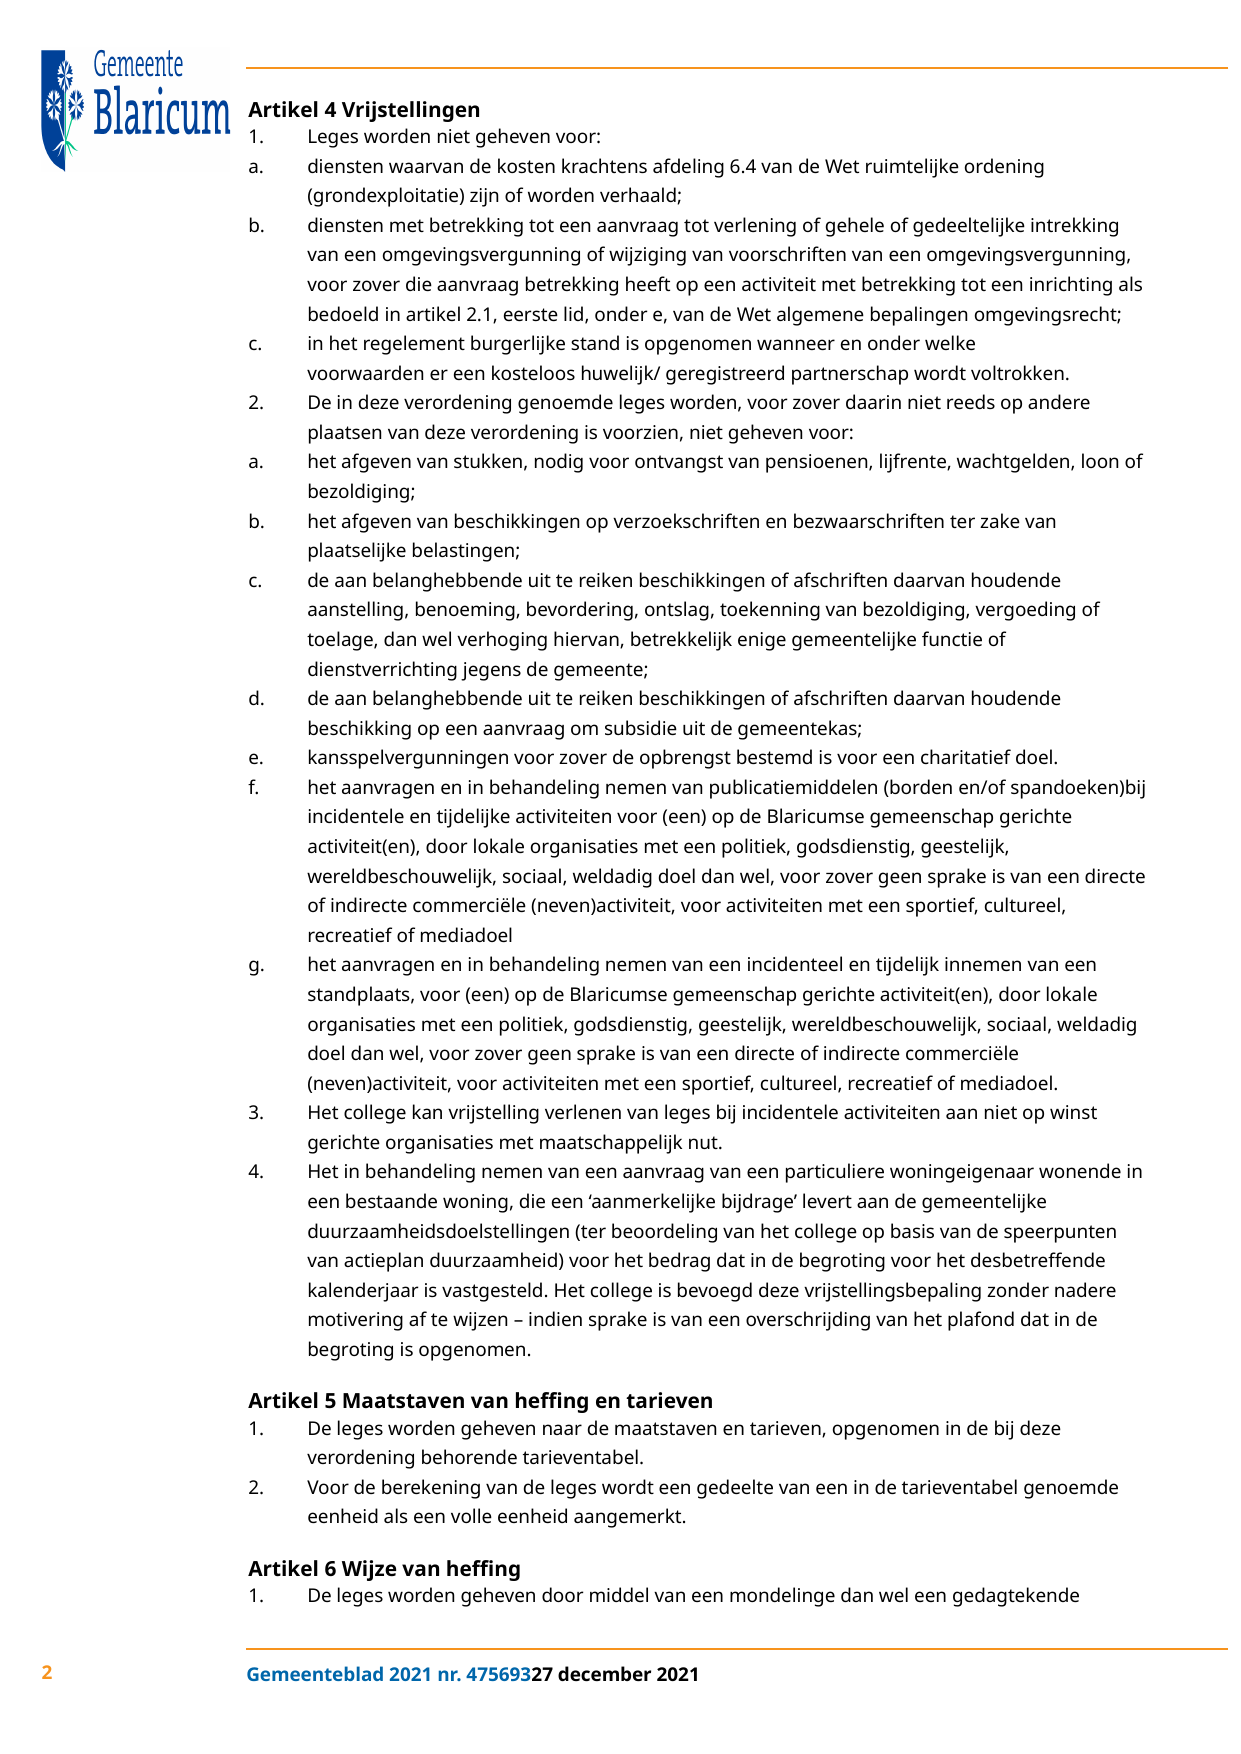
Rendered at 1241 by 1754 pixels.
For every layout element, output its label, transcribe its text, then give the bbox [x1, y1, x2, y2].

list De leges worden geheven door middel van een mondelinge dan wel een gedagtekende [248, 1583, 1152, 1608]
text Artikel 4 Vrijstellingen [248, 95, 1152, 123]
list de aan belanghebbende uit te reiken beschikkingen of afschriften daarvan houdende beschikking op een aanvraag om subsidie uit de gemeentekas; [248, 685, 1152, 741]
list het afgeven van stukken, nodig voor ontvangst van pensioenen, lijfrente, wachtgelden, loon of bezoldiging; [248, 449, 1152, 504]
text Artikel 6 Wijze van heffing [248, 1554, 1152, 1583]
picture [41, 47, 231, 172]
list Het college kan vrijstelling verlenen van leges bij incidentele activiteiten aan niet op winst gerichte organisaties met maatschappelijk nut. [248, 1099, 1152, 1155]
list kansspelvergunningen voor zover de opbrengst bestemd is voor een charitatief doel. [248, 744, 1152, 770]
list het afgeven van beschikkingen op verzoekschriften en bezwaarschriften ter zake van plaatselijke belastingen; [248, 508, 1152, 563]
list De leges worden geheven naar de maatstaven en tarieven, opgenomen in de bij deze verordening behorende tarieventabel. [248, 1415, 1152, 1470]
list in het regelement burgerlijke stand is opgenomen wanneer en onder welke [248, 330, 1152, 356]
list diensten met betrekking tot een aanvraag tot verlening of gehele of gedeeltelijke intrekking van een omgevingsvergunning of wijziging van voorschriften van een omgevingsvergunning, voor zover die aanvraag betrekking heeft op een activiteit met betrekking tot een inrichting als bedoeld in artikel 2.1, eerste lid, onder e, van de Wet algemene bepalingen omgevingsrecht; [248, 212, 1152, 326]
list Leges worden niet geheven voor: [248, 123, 1152, 149]
list de aan belanghebbende uit te reiken beschikkingen of afschriften daarvan houdende aanstelling, benoeming, bevordering, ontslag, toekenning van bezoldiging, vergoeding of toelage, dan wel verhoging hiervan, betrekkelijk enige gemeentelijke functie of dienstverrichting jegens de gemeente; [248, 567, 1152, 681]
list het aanvragen en in behandeling nemen van een incidenteel en tijdelijk innemen van een standplaats, voor (een) op de Blaricumse gemeenschap gerichte activiteit(en), door lokale organisaties met een politiek, godsdienstig, geestelijk, wereldbeschouwelijk, sociaal, weldadig doel dan wel, voor zover geen sprake is van een directe of indirecte commerciële (neven)activiteit, voor activiteiten met een sportief, cultureel, recreatief of mediadoel. [248, 952, 1152, 1096]
list Voor de berekening van de leges wordt een gedeelte van een in de tarieventabel genoemde eenheid als een volle eenheid aangemerkt. [248, 1474, 1152, 1529]
list voorwaarden er een kosteloos huwelijk/ geregistreerd partnerschap wordt voltrokken. [248, 360, 1152, 386]
list diensten waarvan de kosten krachtens afdeling 6.4 van de Wet ruimtelijke ordening (grondexploitatie) zijn of worden verhaald; [248, 153, 1152, 208]
list het aanvragen en in behandeling nemen van publicatiemiddelen (borden en/of spandoeken)bij incidentele en tijdelijke activiteiten voor (een) op de Blaricumse gemeenschap gerichte activiteit(en), door lokale organisaties met een politiek, godsdienstig, geestelijk, wereldbeschouwelijk, sociaal, weldadig doel dan wel, voor zover geen sprake is van een directe of indirecte commerciële (neven)activiteit, voor activiteiten met een sportief, cultureel, recreatief of mediadoel [248, 774, 1152, 948]
list De in deze verordening genoemde leges worden, voor zover daarin niet reeds op andere plaatsen van deze verordening is voorzien, niet geheven voor: [248, 389, 1152, 445]
list Het in behandeling nemen van een aanvraag van een particuliere woningeigenaar wonende in een bestaande woning, die een ‘aanmerkelijke bijdrage’ levert aan de gemeentelijke duurzaamheidsdoelstellingen (ter beoordeling van het college op basis van de speerpunten van actieplan duurzaamheid) voor het bedrag dat in de begroting voor het desbetreffende kalenderjaar is vastgesteld. Het college is bevoegd deze vrijstellingsbepaling zonder nadere motivering af te wijzen – indien sprake is van een overschrijding van het plafond dat in de begroting is opgenomen. [248, 1159, 1152, 1362]
text Artikel 5 Maatstaven van heffing en tarieven [248, 1387, 1152, 1415]
